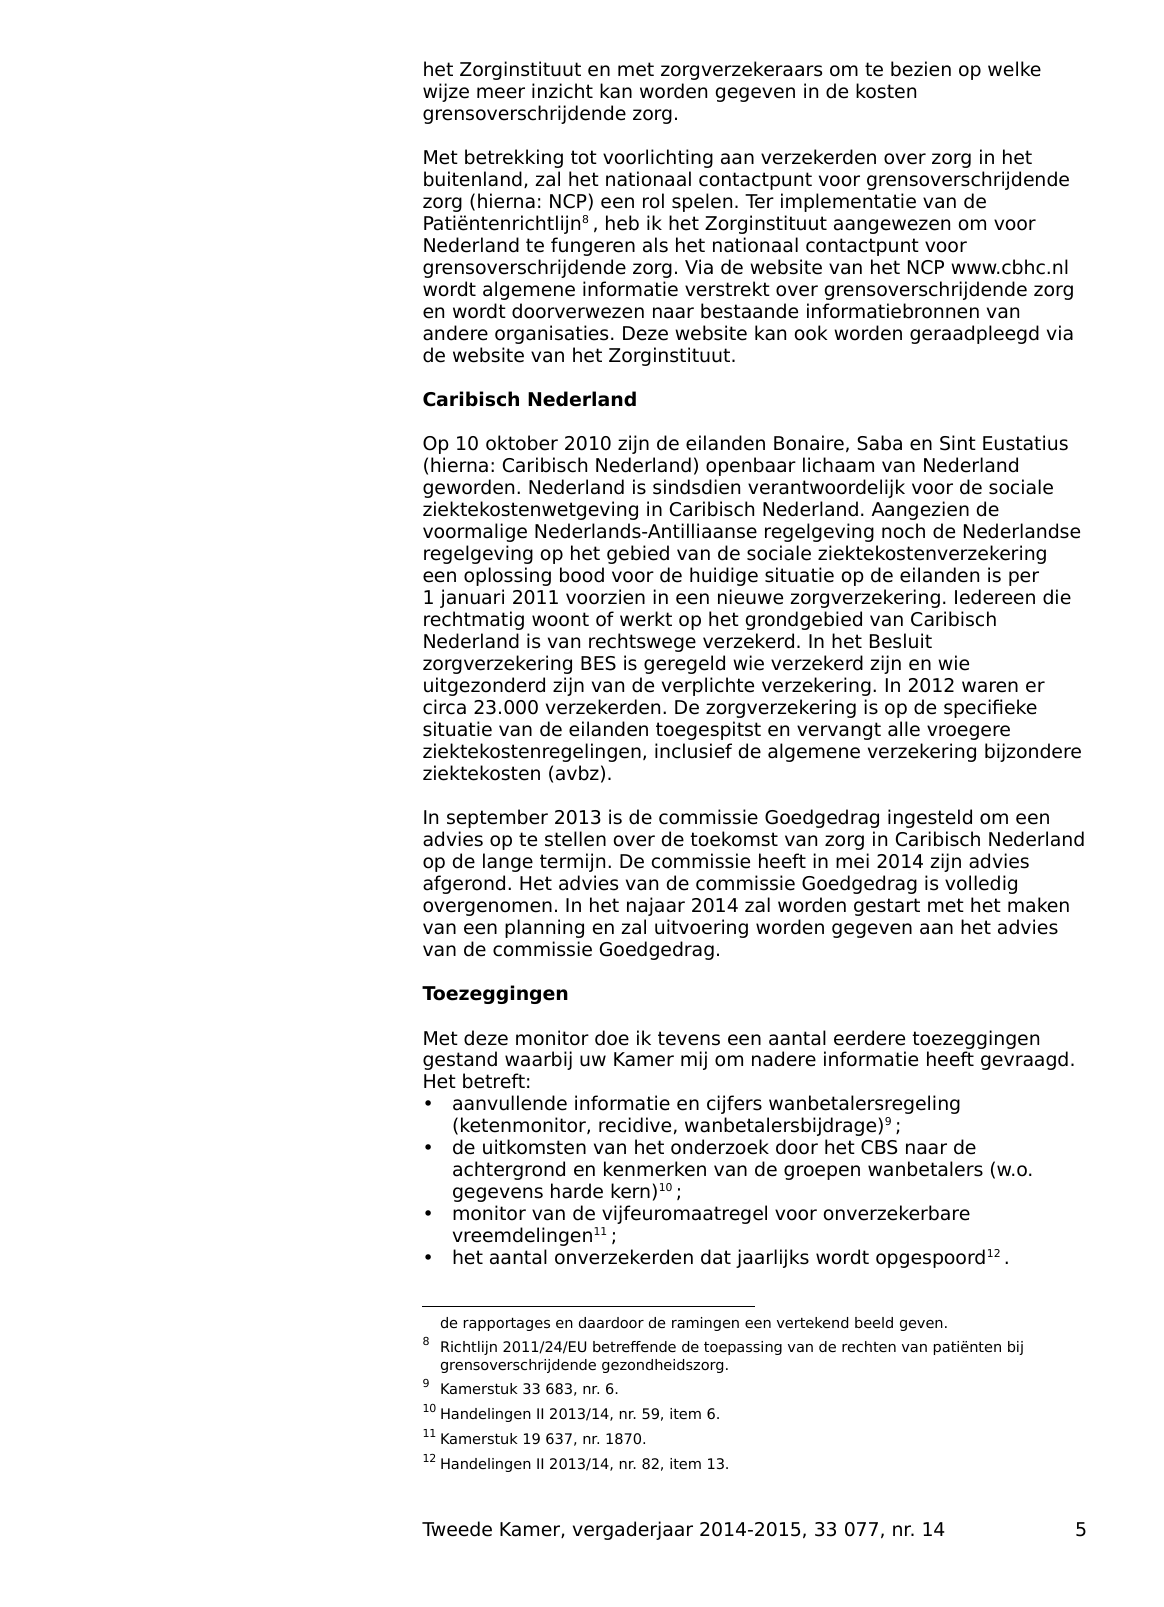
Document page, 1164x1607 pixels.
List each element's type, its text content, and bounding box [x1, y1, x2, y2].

text • het aantal onverzekerden dat jaarlijks wordt opgespoord. [422, 1247, 1087, 1269]
text In september 2013 is de commissie Goedgedrag ingesteld om een advies op te stellen over de toekomst van zorg in Caribisch Nederland op de lange termijn. De commissie heeft in mei 2014 zijn advies afgerond. Het advies van de commissie Goedgedrag is volledig overgenomen. In het najaar 2014 zal worden gestart met het maken van een planning en zal uitvoering worden gegeven aan het advies van de commissie Goedgedrag. [422, 807, 1087, 961]
text • de uitkomsten van het onderzoek door het CBS naar de achtergrond en kenmerken van de groepen wanbetalers (w.o. gegevens harde kern); [422, 1137, 1087, 1203]
text Kamerstuk 33 683, nr. 6. [422, 1377, 1087, 1399]
text Het betreft: [422, 1071, 1087, 1093]
text Kamerstuk 19 637, nr. 1870. [422, 1427, 1087, 1449]
text het Zorginstituut en met zorgverzekeraars om te bezien op welke wijze meer inzicht kan worden gegeven in de kosten grensoverschrijdende zorg. [422, 59, 1087, 125]
text • aanvullende informatie en cijfers wanbetalersregeling (ketenmonitor, recidive, wanbetalersbijdrage); [422, 1093, 1087, 1137]
text Richtlijn 2011/24/EU betreffende de toepassing van de rechten van patiënten bij grensoverschrijdende gezondheidszorg. [422, 1335, 1087, 1374]
subtitle Toezeggingen [422, 983, 1087, 1005]
text Handelingen II 2013/14, nr. 82, item 13. [422, 1452, 1087, 1474]
text Met deze monitor doe ik tevens een aantal eerdere toezeggingen gestand waarbij uw Kamer mij om nadere informatie heeft gevraagd. [422, 1027, 1087, 1071]
text Handelingen II 2013/14, nr. 59, item 6. [422, 1402, 1087, 1424]
text Met betrekking tot voorlichting aan verzekerden over zorg in het buitenland, zal het nationaal contactpunt voor grensoverschrijdende zorg (hierna: NCP) een rol spelen. Ter implementatie van de Patiëntenrichtlijn, heb ik het Zorginstituut aangewezen om voor Nederland te fungeren als het nationaal contactpunt voor grensoverschrijdende zorg. Via de website van het NCP www.cbhc.nl wordt algemene informatie verstrekt over grensoverschrijdende zorg en wordt doorverwezen naar bestaande informatiebronnen van andere organisaties. Deze website kan ook worden geraadpleegd via de website van het Zorginstituut. [422, 147, 1087, 367]
text • monitor van de vijfeuromaatregel voor onverzekerbare vreemdelingen; [422, 1203, 1087, 1247]
text Op 10 oktober 2010 zijn de eilanden Bonaire, Saba en Sint Eustatius (hierna: Caribisch Nederland) openbaar lichaam van Nederland geworden. Nederland is sindsdien verantwoordelijk voor de sociale ziektekostenwetgeving in Caribisch Nederland. Aangezien de voormalige Nederlands-Antilliaanse regelgeving noch de Nederlandse regelgeving op het gebied van de sociale ziektekostenverzekering een oplossing bood voor de huidige situatie op de eilanden is per 1 januari 2011 voorzien in een nieuwe zorgverzekering. Iedereen die rechtmatig woont of werkt op het grondgebied van Caribisch Nederland is van rechtswege verzekerd. In het Besluit zorgverzekering BES is geregeld wie verzekerd zijn en wie uitgezonderd zijn van de verplichte verzekering. In 2012 waren er circa 23.000 verzekerden. De zorgverzekering is op de specifieke situatie van de eilanden toegespitst en vervangt alle vroegere ziektekostenregelingen, inclusief de algemene verzekering bijzondere ziektekosten (avbz). [422, 433, 1087, 785]
subtitle Caribisch Nederland [422, 389, 1087, 411]
text de rapportages en daardoor de ramingen een vertekend beeld geven. [422, 1316, 1087, 1332]
